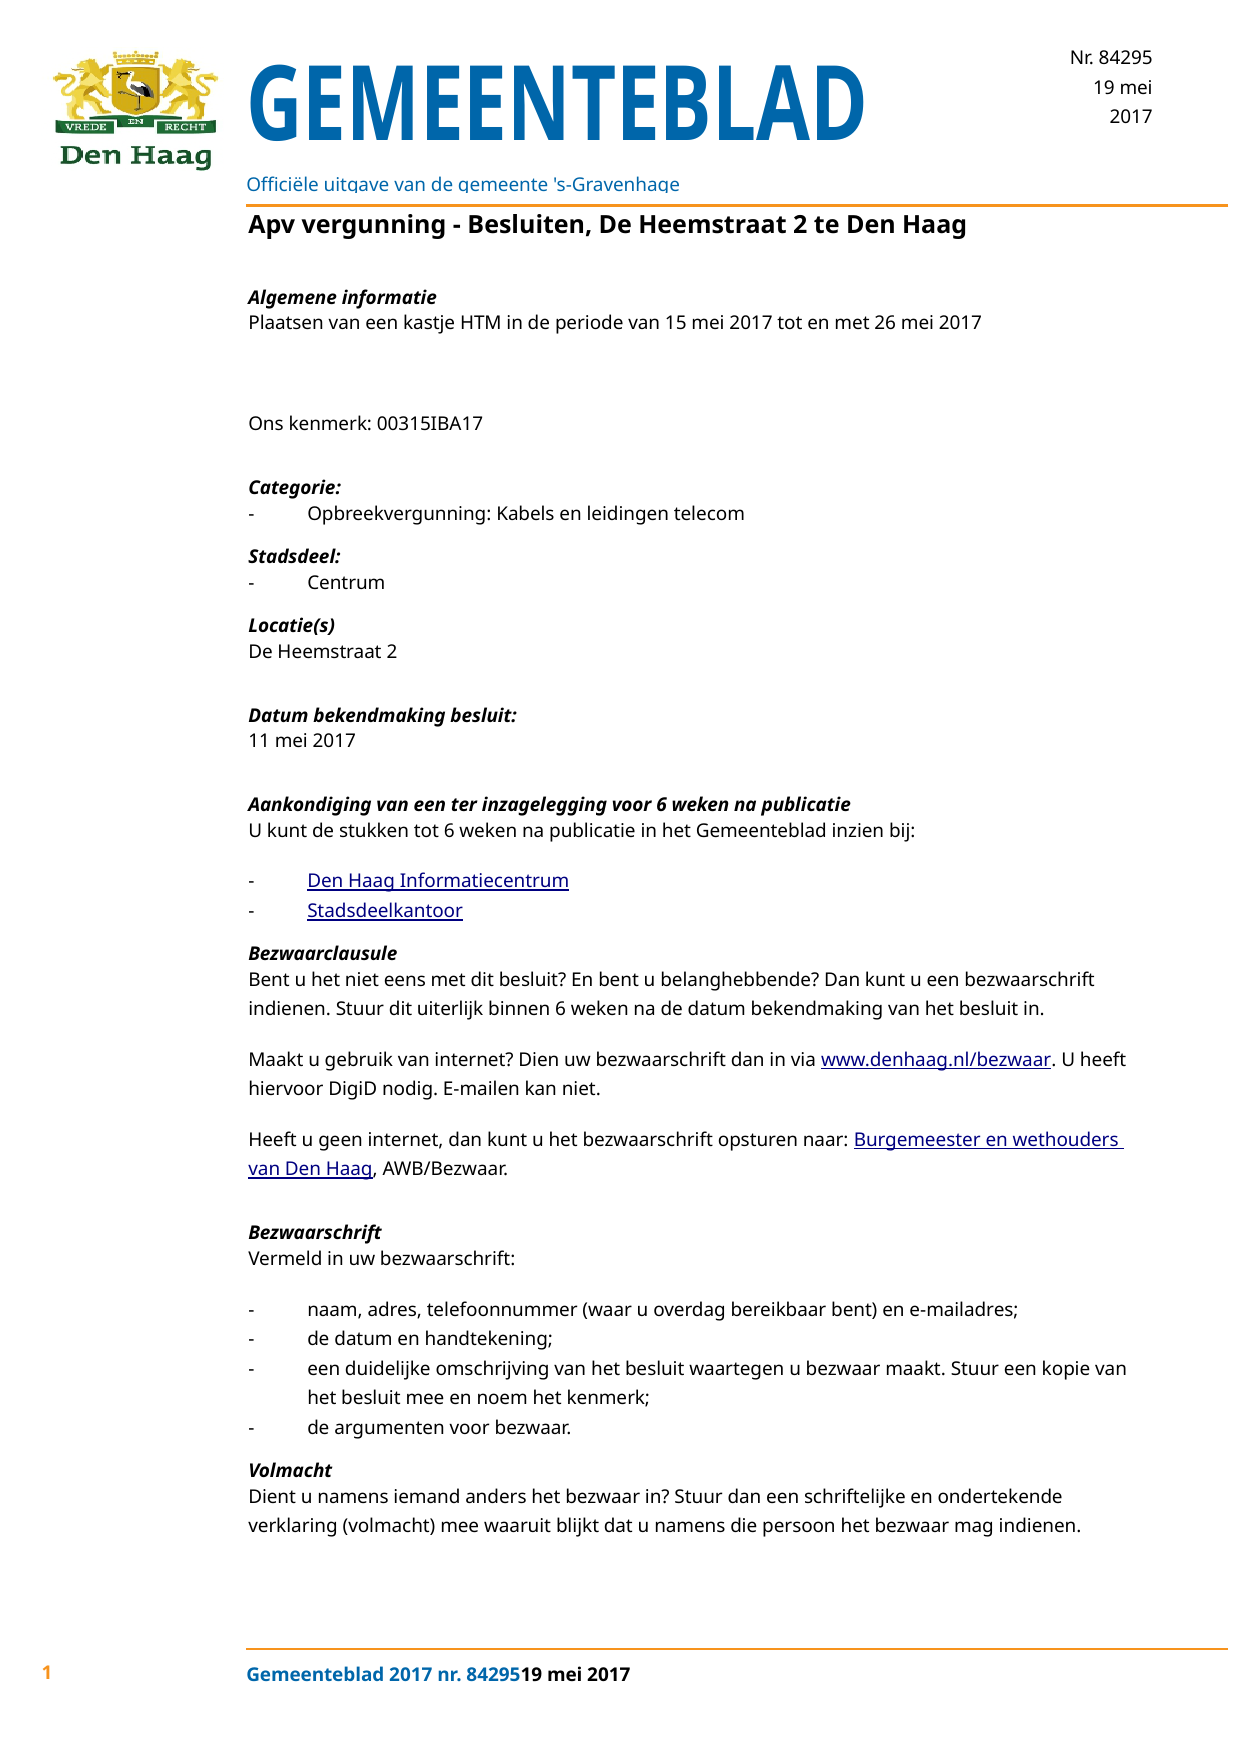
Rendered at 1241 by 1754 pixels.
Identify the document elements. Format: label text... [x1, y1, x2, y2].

list de datum en handtekening; [248, 1325, 1152, 1351]
list Stadsdeelkantoor [248, 897, 1152, 923]
text Bezwaarschrift [248, 1219, 1152, 1245]
text Volmacht [248, 1457, 1152, 1483]
text Dient u namens iemand anders het bezwaar in? Stuur dan een schriftelijke en ondertekende verklaring (volmacht) mee waaruit blijkt dat u namens die persoon het bezwaar mag indienen. [248, 1483, 1152, 1538]
picture [41, 47, 231, 172]
text Plaatsen van een kastje HTM in de periode van 15 mei 2017 tot en met 26 mei 2017 [248, 309, 1152, 335]
text De Heemstraat 2 [248, 638, 1152, 663]
text Stadsdeel: [248, 543, 1152, 569]
text Bent u het niet eens met dit besluit? En bent u belanghebbende? Dan kunt u een bezwaarschrift indienen. Stuur dit uiterlijk binnen 6 weken na de datum bekendmaking van het besluit in. [248, 966, 1152, 1021]
text Aankondiging van een ter inzagelegging voor 6 weken na publicatie [248, 791, 1152, 817]
text Categorie: [248, 474, 1152, 500]
text Maakt u gebruik van internet? Dien uw bezwaarschrift dan in via www.denhaag.nl/bezwaar. U heeft hiervoor DigiD nodig. E-mailen kan niet. [248, 1046, 1152, 1101]
text Vermeld in uw bezwaarschrift: [248, 1245, 1152, 1271]
list Den Haag Informatiecentrum [248, 868, 1152, 893]
text Algemene informatie [248, 284, 1152, 309]
list Centrum [248, 569, 1152, 595]
list naam, adres, telefoonnummer (waar u overdag bereikbaar bent) en e-mailadres; [248, 1296, 1152, 1321]
text Ons kenmerk: 00315IBA17 [248, 410, 1152, 436]
text 11 mei 2017 [248, 727, 1152, 753]
list de argumenten voor bezwaar. [248, 1414, 1152, 1440]
list Opbreekvergunning: Kabels en leidingen telecom [248, 500, 1152, 526]
text Heeft u geen internet, dan kunt u het bezwaarschrift opsturen naar: Burgemeester en wethouders van Den Haag, AWB/Bezwaar. [248, 1126, 1152, 1181]
text Datum bekendmaking besluit: [248, 702, 1152, 727]
text Locatie(s) [248, 612, 1152, 638]
list een duidelijke omschrijving van het besluit waartegen u bezwaar maakt. Stuur een kopie van het besluit mee en noem het kenmerk; [248, 1355, 1152, 1410]
text Apv vergunning - Besluiten, De Heemstraat 2 te Den Haag [248, 207, 1152, 241]
text Bezwaarclausule [248, 940, 1152, 966]
text U kunt de stukken tot 6 weken na publicatie in het Gemeenteblad inzien bij: [248, 817, 1152, 843]
